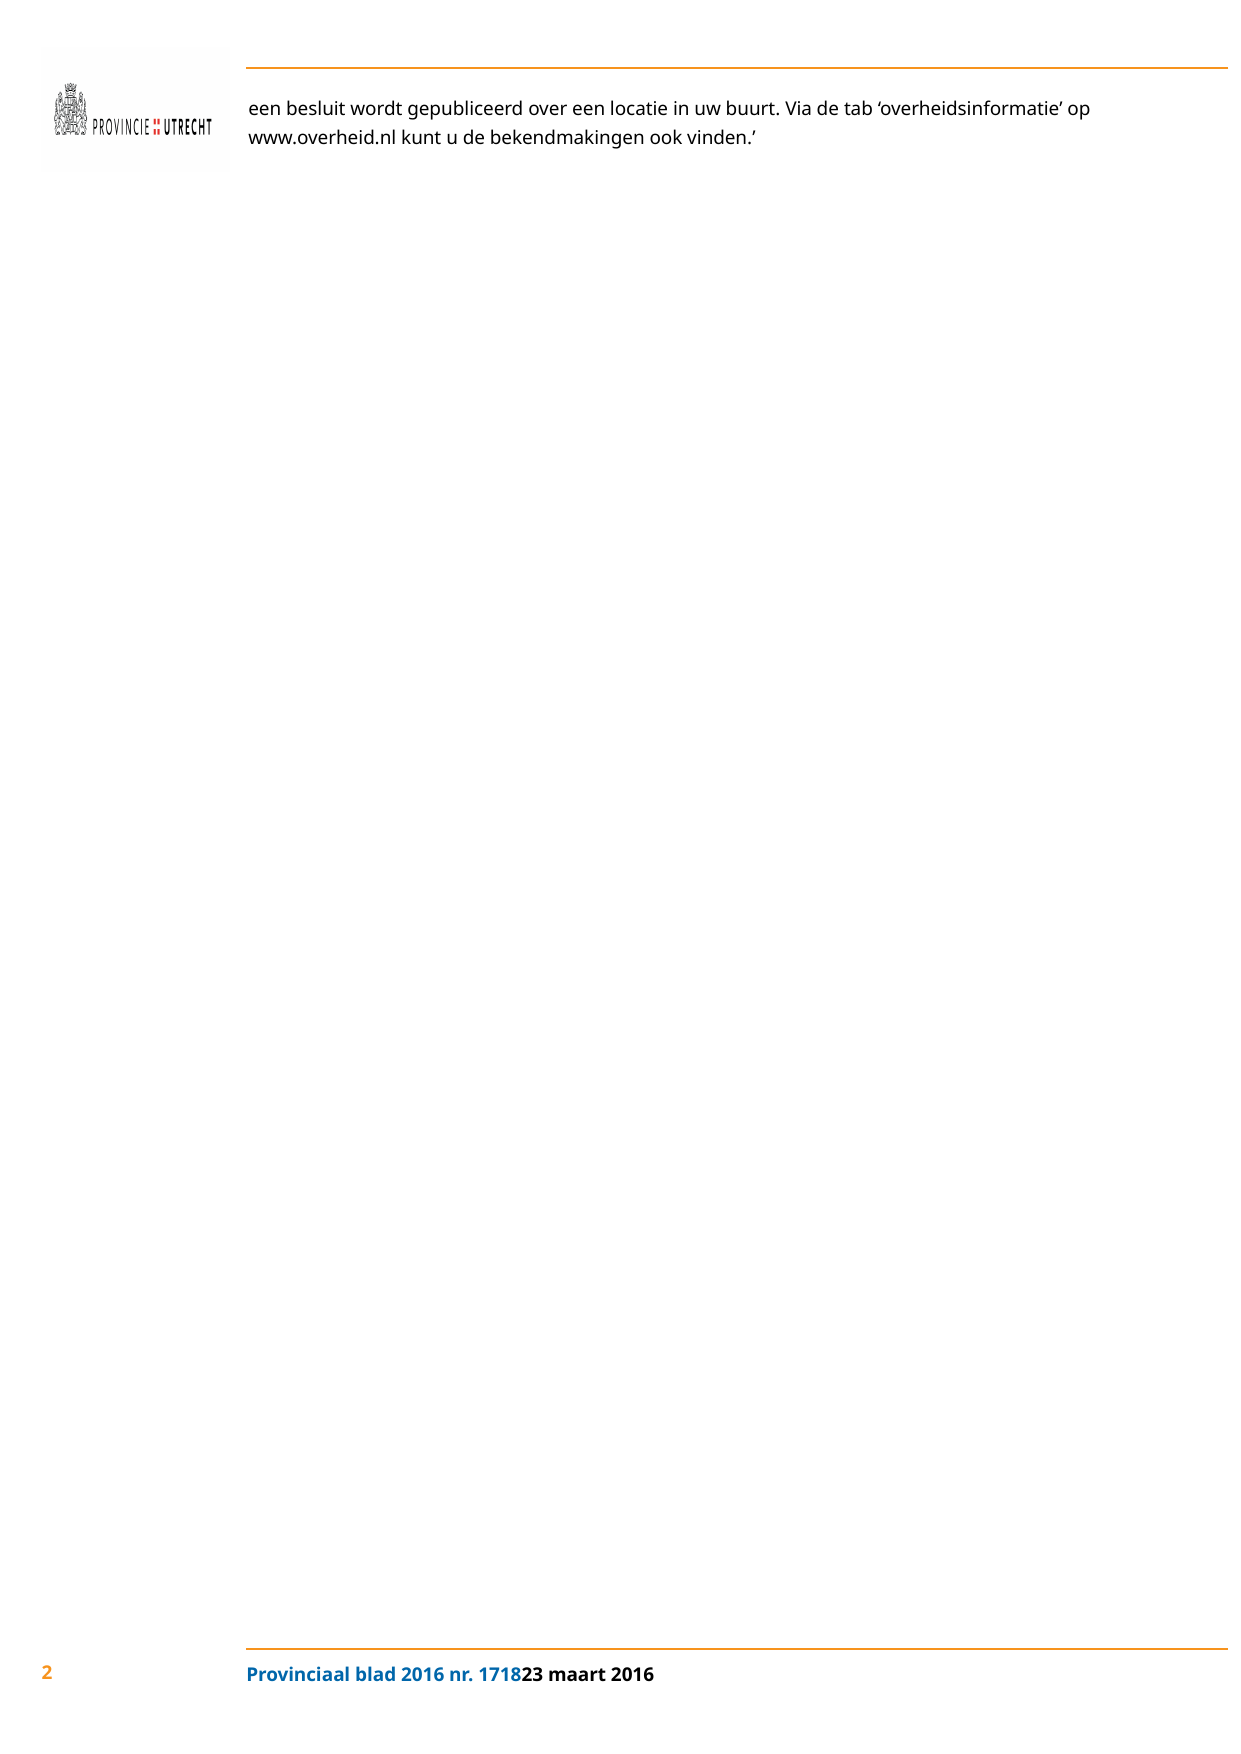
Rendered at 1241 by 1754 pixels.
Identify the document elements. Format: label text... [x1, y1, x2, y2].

text een besluit wordt gepubliceerd over een locatie in uw buurt. Via de tab ‘overheidsinformatie’ op www.overheid.nl kunt u de bekendmakingen ook vinden.’ [248, 95, 1152, 150]
picture [41, 47, 231, 172]
